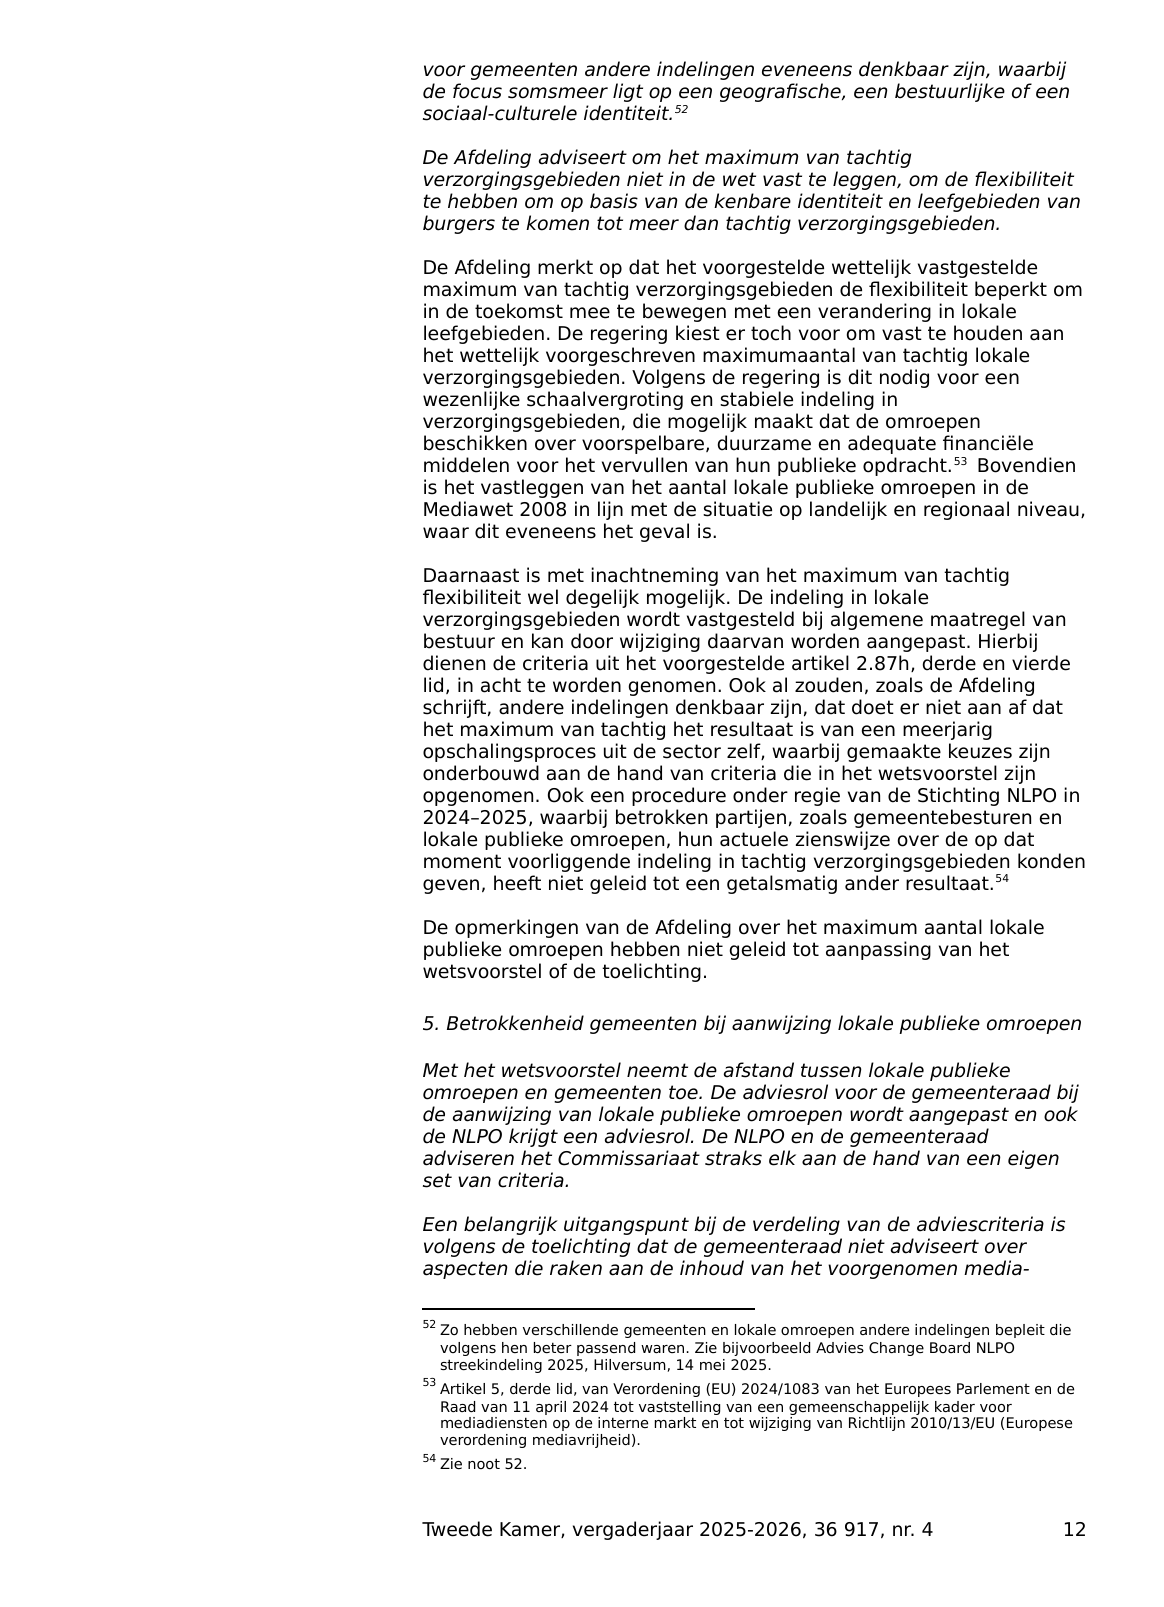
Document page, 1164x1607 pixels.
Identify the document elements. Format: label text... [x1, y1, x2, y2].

text Daarnaast is met inachtneming van het maximum van tachtig flexibiliteit wel degelijk mogelijk. De indeling in lokale verzorgingsgebieden wordt vastgesteld bij algemene maatregel van bestuur en kan door wijziging daarvan worden aangepast. Hierbij dienen de criteria uit het voorgestelde artikel 2.87h, derde en vierde lid, in acht te worden genomen. Ook al zouden, zoals de Afdeling schrijft, andere indelingen denkbaar zijn, dat doet er niet aan af dat het maximum van tachtig het resultaat is van een meerjarig opschalingsproces uit de sector zelf, waarbij gemaakte keuzes zijn onderbouwd aan de hand van criteria die in het wetsvoorstel zijn opgenomen. Ook een procedure onder regie van de Stichting NLPO in 2024–2025, waarbij betrokken partijen, zoals gemeentebesturen en lokale publieke omroepen, hun actuele zienswijze over de op dat moment voorliggende indeling in tachtig verzorgingsgebieden konden geven, heeft niet geleid tot een getalsmatig ander resultaat. [422, 565, 1087, 895]
text De opmerkingen van de Afdeling over het maximum aantal lokale publieke omroepen hebben niet geleid tot aanpassing van het wetsvoorstel of de toelichting. [422, 917, 1087, 983]
text De Afdeling merkt op dat het voorgestelde wettelijk vastgestelde maximum van tachtig verzorgingsgebieden de flexibiliteit beperkt om in de toekomst mee te bewegen met een verandering in lokale leefgebieden. De regering kiest er toch voor om vast te houden aan het wettelijk voorgeschreven maximumaantal van tachtig lokale verzorgingsgebieden. Volgens de regering is dit nodig voor een wezenlijke schaalvergroting en stabiele indeling in verzorgingsgebieden, die mogelijk maakt dat de omroepen beschikken over voorspelbare, duurzame en adequate financiële middelen voor het vervullen van hun publieke opdracht. Bovendien is het vastleggen van het aantal lokale publieke omroepen in de Mediawet 2008 in lijn met de situatie op landelijk en regionaal niveau, waar dit eveneens het geval is. [422, 257, 1087, 543]
text voor gemeenten andere indelingen eveneens denkbaar zijn, waarbij de focus somsmeer ligt op een geografische, een bestuurlijke of een sociaal-culturele identiteit. [422, 59, 1087, 125]
text De Afdeling adviseert om het maximum van tachtig verzorgingsgebieden niet in de wet vast te leggen, om de flexibiliteit te hebben om op basis van de kenbare identiteit en leefgebieden van burgers te komen tot meer dan tachtig verzorgingsgebieden. [422, 147, 1087, 235]
text Artikel 5, derde lid, van Verordening (EU) 2024/1083 van het Europees Parlement en de Raad van 11 april 2024 tot vaststelling van een gemeenschappelijk kader voor mediadiensten op de interne markt en tot wijziging van Richtlijn 2010/13/EU (Europese verordening mediavrijheid). [422, 1377, 1087, 1449]
text Zie noot 52. [422, 1452, 1087, 1474]
text Zo hebben verschillende gemeenten en lokale omroepen andere indelingen bepleit die volgens hen beter passend waren. Zie bijvoorbeeld Advies Change Board NLPO streekindeling 2025, Hilversum, 14 mei 2025. [422, 1318, 1087, 1374]
text Met het wetsvoorstel neemt de afstand tussen lokale publieke omroepen en gemeenten toe. De adviesrol voor de gemeenteraad bij de aanwijzing van lokale publieke omroepen wordt aangepast en ook de NLPO krijgt een adviesrol. De NLPO en de gemeenteraad adviseren het Commissariaat straks elk aan de hand van een eigen set van criteria. [422, 1060, 1087, 1192]
text Een belangrijk uitgangspunt bij de verdeling van de adviescriteria is volgens de toelichting dat de gemeenteraad niet adviseert over aspecten die raken aan de inhoud van het voorgenomen media- [422, 1214, 1087, 1280]
subtitle 5. Betrokkenheid gemeenten bij aanwijzing lokale publieke omroepen [422, 1013, 1087, 1035]
